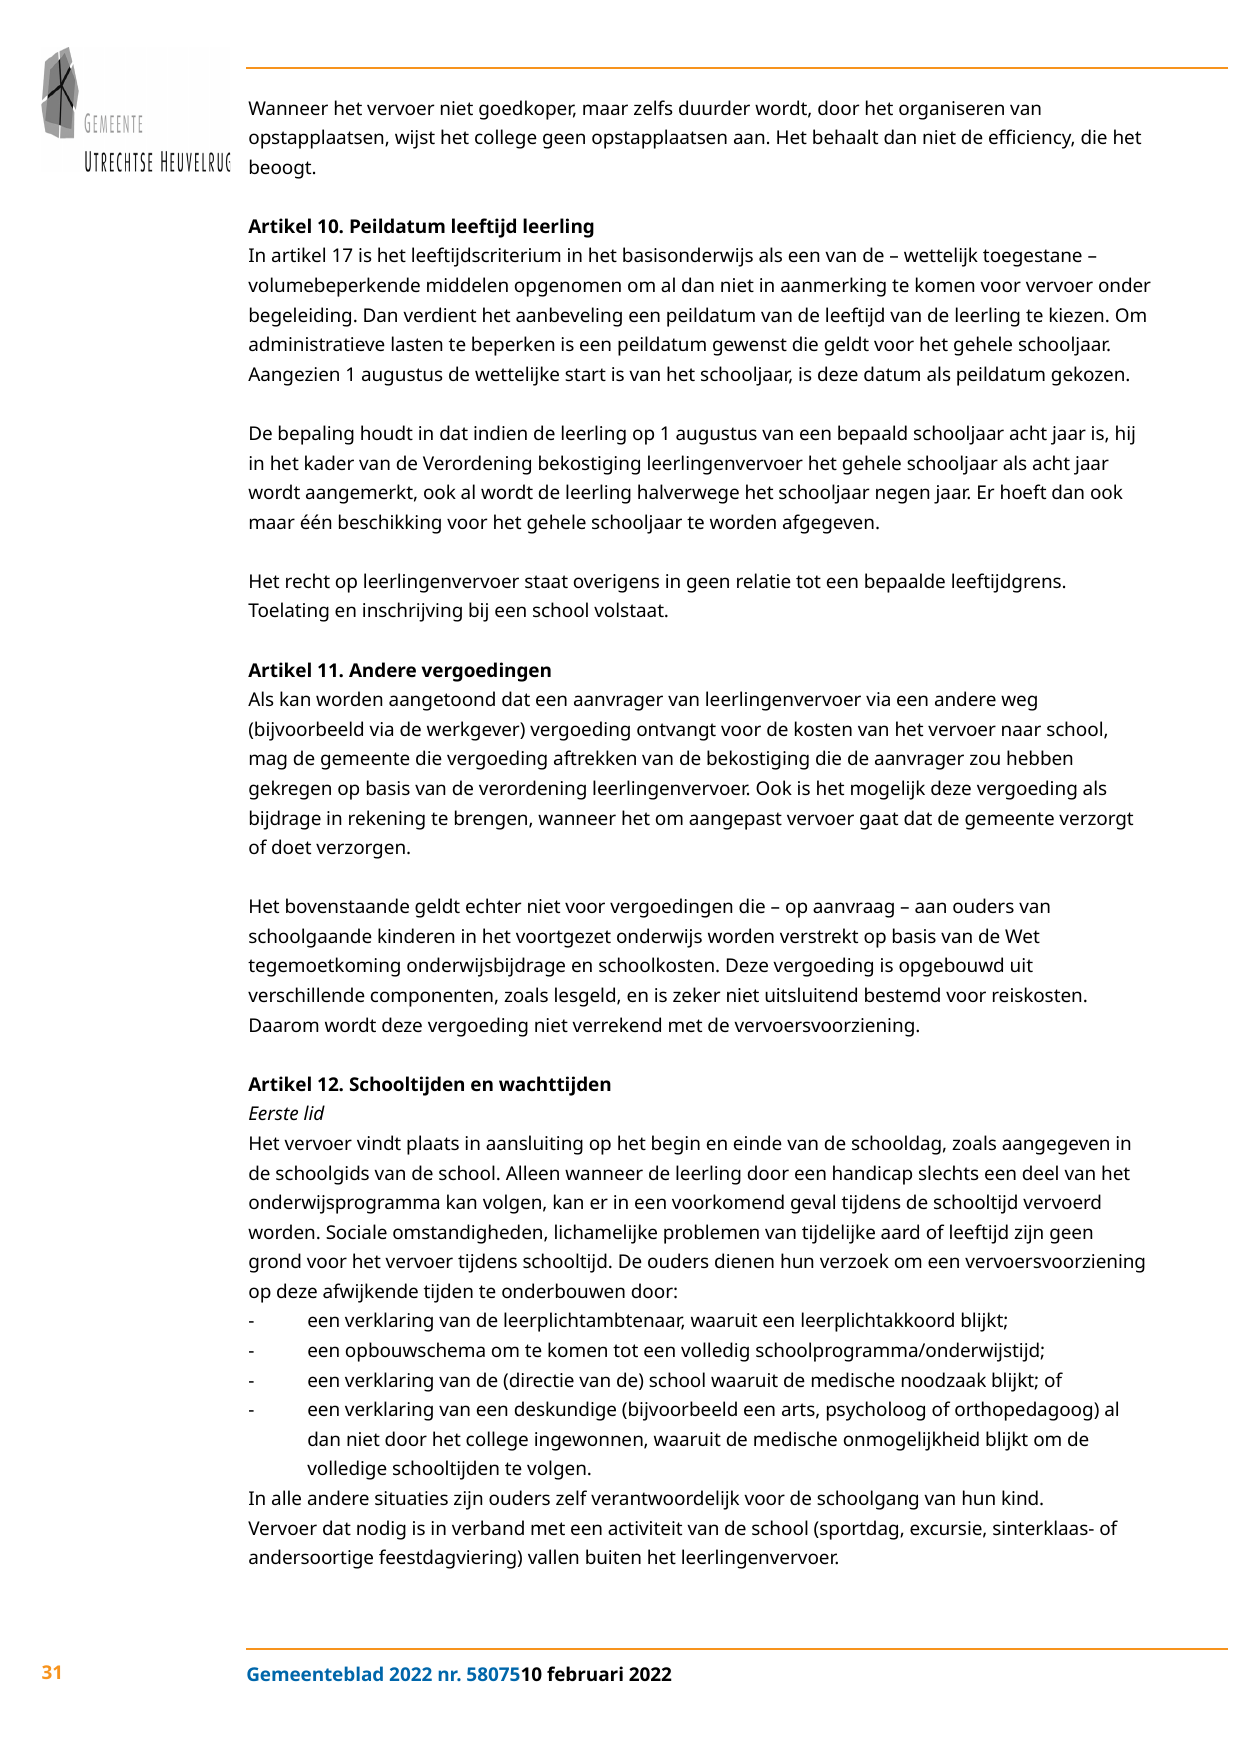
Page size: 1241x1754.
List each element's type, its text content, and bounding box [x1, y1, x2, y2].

picture [41, 47, 231, 172]
text Artikel 10. Peildatum leeftijd leerling [248, 213, 1152, 239]
list een verklaring van de leerplichtambtenaar, waaruit een leerplichtakkoord blijkt; [248, 1308, 1152, 1333]
text Wanneer het vervoer niet goedkoper, maar zelfs duurder wordt, door het organiseren van opstapplaatsen, wijst het college geen opstapplaatsen aan. Het behaalt dan niet de efficiency, die het beoogt. [248, 95, 1152, 180]
text Vervoer dat nodig is in verband met een activiteit van de school (sportdag, excursie, sinterklaas- of andersoortige feestdagviering) vallen buiten het leerlingenvervoer. [248, 1515, 1152, 1570]
text Het vervoer vindt plaats in aansluiting op het begin en einde van de schooldag, zoals aangegeven in de schoolgids van de school. Alleen wanneer de leerling door een handicap slechts een deel van het onderwijsprogramma kan volgen, kan er in een voorkomend geval tijdens de schooltijd vervoerd worden. Sociale omstandigheden, lichamelijke problemen van tijdelijke aard of leeftijd zijn geen grond voor het vervoer tijdens schooltijd. De ouders dienen hun verzoek om een vervoersvoorziening op deze afwijkende tijden te onderbouwen door: [248, 1130, 1152, 1304]
text Als kan worden aangetoond dat een aanvrager van leerlingenvervoer via een andere weg (bijvoorbeeld via de werkgever) vergoeding ontvangt voor de kosten van het vervoer naar school, mag de gemeente die vergoeding aftrekken van de bekostiging die de aanvrager zou hebben gekregen op basis van de verordening leerlingenvervoer. Ook is het mogelijk deze vergoeding als bijdrage in rekening te brengen, wanneer het om aangepast vervoer gaat dat de gemeente verzorgt of doet verzorgen. [248, 686, 1152, 860]
text In artikel 17 is het leeftijdscriterium in het basisonderwijs als een van de – wettelijk toegestane – volumebeperkende middelen opgenomen om al dan niet in aanmerking te komen voor vervoer onder begeleiding. Dan verdient het aanbeveling een peildatum van de leeftijd van de leerling te kiezen. Om administratieve lasten te beperken is een peildatum gewenst die geldt voor het gehele schooljaar. Aangezien 1 augustus de wettelijke start is van het schooljaar, is deze datum als peildatum gekozen. [248, 243, 1152, 387]
text Artikel 12. Schooltijden en wachttijden [248, 1071, 1152, 1097]
text Het recht op leerlingenvervoer staat overigens in geen relatie tot een bepaalde leeftijdgrens. Toelating en inschrijving bij een school volstaat. [248, 568, 1152, 623]
list een opbouwschema om te komen tot een volledig schoolprogramma/onderwijstijd; [248, 1337, 1152, 1363]
list een verklaring van de (directie van de) school waaruit de medische noodzaak blijkt; of [248, 1367, 1152, 1393]
text De bepaling houdt in dat indien de leerling op 1 augustus van een bepaald schooljaar acht jaar is, hij in het kader van de Verordening bekostiging leerlingenvervoer het gehele schooljaar als acht jaar wordt aangemerkt, ook al wordt de leerling halverwege het schooljaar negen jaar. Er hoeft dan ook maar één beschikking voor het gehele schooljaar te worden afgegeven. [248, 420, 1152, 535]
text Het bovenstaande geldt echter niet voor vergoedingen die – op aanvraag – aan ouders van schoolgaande kinderen in het voortgezet onderwijs worden verstrekt op basis van de Wet tegemoetkoming onderwijsbijdrage en schoolkosten. Deze vergoeding is opgebouwd uit verschillende componenten, zoals lesgeld, en is zeker niet uitsluitend bestemd voor reiskosten. Daarom wordt deze vergoeding niet verrekend met de vervoersvoorziening. [248, 893, 1152, 1038]
list een verklaring van een deskundige (bijvoorbeeld een arts, psycholoog of orthopedagoog) al dan niet door het college ingewonnen, waaruit de medische onmogelijkheid blijkt om de volledige schooltijden te volgen. [248, 1396, 1152, 1481]
text In alle andere situaties zijn ouders zelf verantwoordelijk voor de schoolgang van hun kind. [248, 1485, 1152, 1511]
text Artikel 11. Andere vergoedingen [248, 657, 1152, 683]
text Eerste lid [248, 1101, 1152, 1126]
